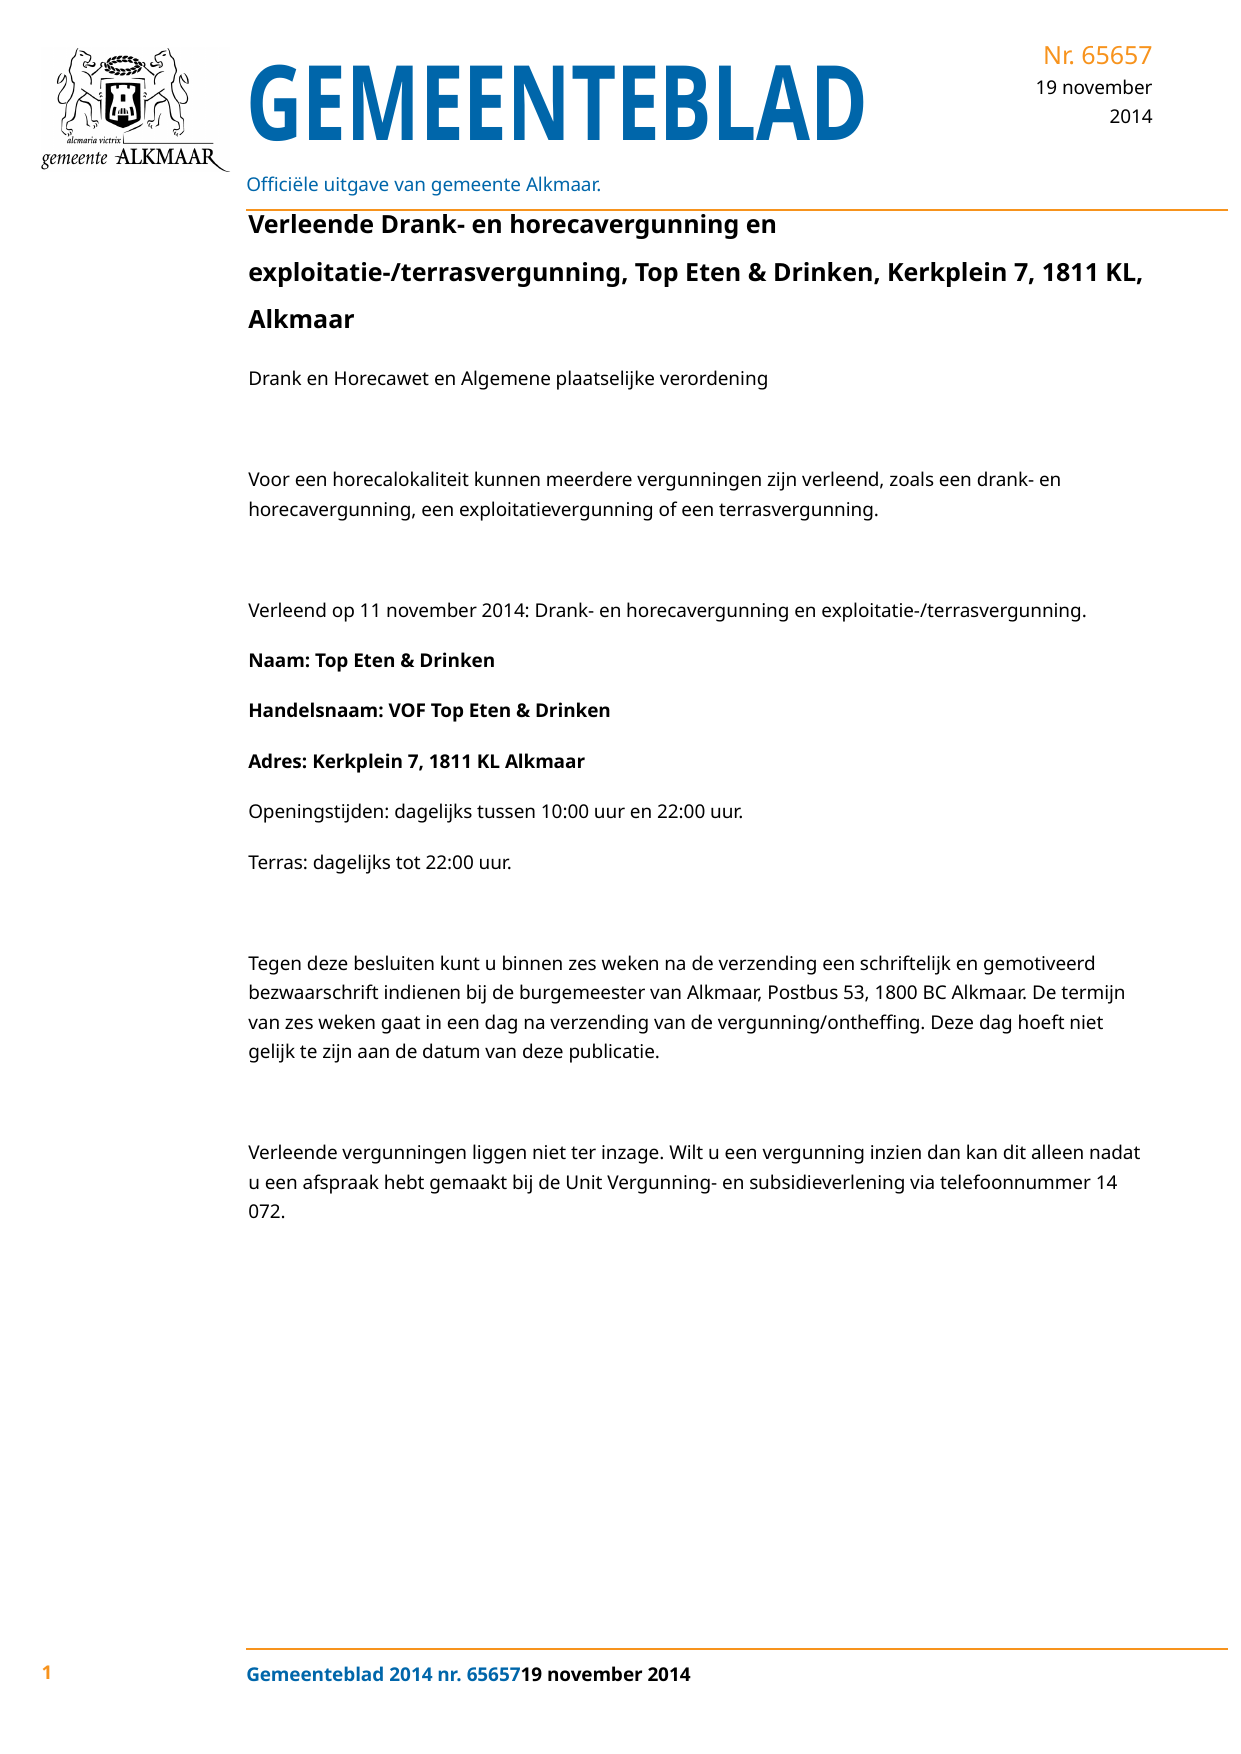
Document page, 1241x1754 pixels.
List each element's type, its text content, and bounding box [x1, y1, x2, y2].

text Verleende vergunningen liggen niet ter inzage. Wilt u een vergunning inzien dan kan dit alleen nadat u een afspraak hebt gemaakt bij de Unit Vergunning- en subsidieverlening via telefoonnummer 14 072. [248, 1139, 1152, 1224]
text Adres: Kerkplein 7, 1811 KL Alkmaar [248, 748, 1152, 774]
text Verleende Drank- en horecavergunning en exploitatie-/terrasvergunning, Top Eten & Drinken, Kerkplein 7, 1811 KL, Alkmaar [248, 211, 1152, 336]
text Handelsnaam: VOF Top Eten & Drinken [248, 698, 1152, 723]
text Voor een horecalokaliteit kunnen meerdere vergunningen zijn verleend, zoals een drank- en horecavergunning, een exploitatievergunning of een terrasvergunning. [248, 466, 1152, 522]
text Naam: Top Eten & Drinken [248, 647, 1152, 673]
text Drank en Horecawet en Algemene plaatselijke verordening [248, 366, 1152, 391]
text Terras: dagelijks tot 22:00 uur. [248, 849, 1152, 874]
text Openingstijden: dagelijks tussen 10:00 uur en 22:00 uur. [248, 798, 1152, 824]
picture [41, 47, 231, 172]
text Verleend op 11 november 2014: Drank- en horecavergunning en exploitatie-/terrasvergunning. [248, 597, 1152, 622]
text Tegen deze besluiten kunt u binnen zes weken na de verzending een schriftelijk en gemotiveerd bezwaarschrift indienen bij de burgemeester van Alkmaar, Postbus 53, 1800 BC Alkmaar. De termijn van zes weken gaat in een dag na verzending van de vergunning/ontheffing. Deze dag hoeft niet gelijk te zijn aan de datum van deze publicatie. [248, 950, 1152, 1064]
